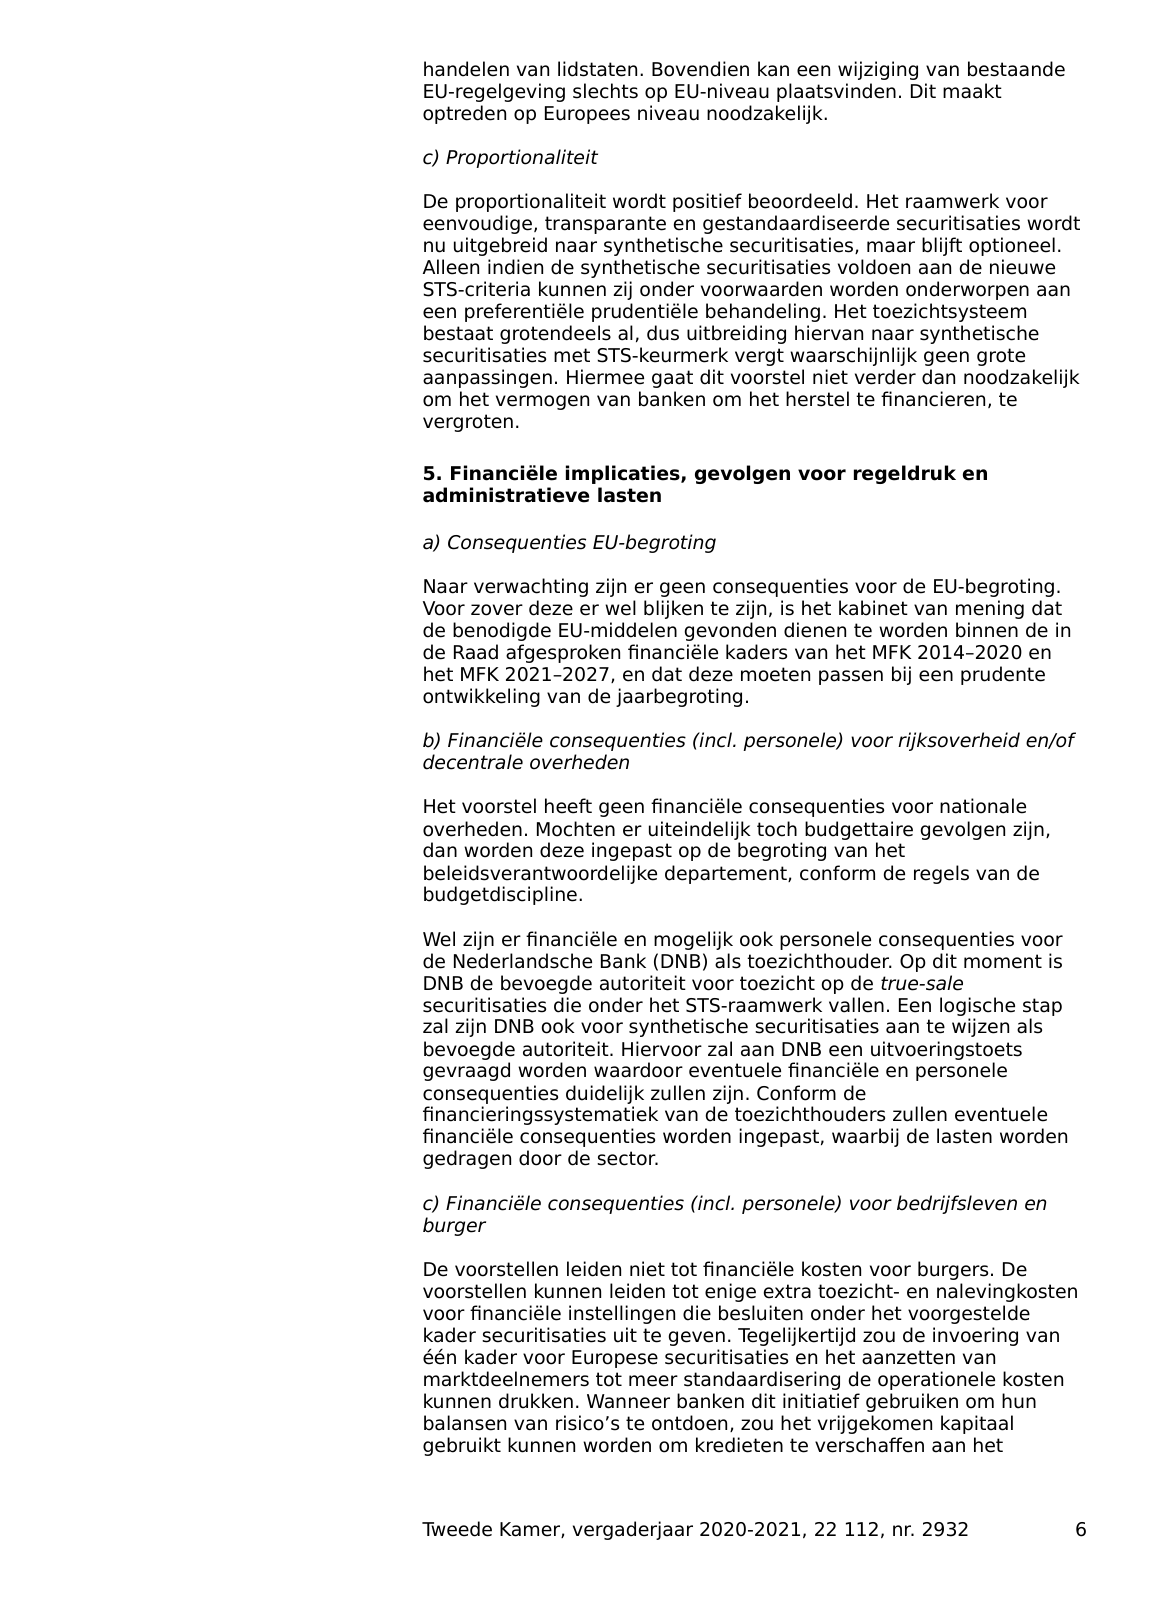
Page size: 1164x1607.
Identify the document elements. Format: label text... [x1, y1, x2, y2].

text Het voorstel heeft geen financiële consequenties voor nationale overheden. Mochten er uiteindelijk toch budgettaire gevolgen zijn, dan worden deze ingepast op de begroting van het beleidsverantwoordelijke departement, conform de regels van de budgetdiscipline. [422, 796, 1087, 906]
subtitle b) Financiële consequenties (incl. personele) voor rijksoverheid en/of decentrale overheden [422, 730, 1087, 774]
text De voorstellen leiden niet tot financiële kosten voor burgers. De voorstellen kunnen leiden tot enige extra toezicht- en nalevingkosten voor financiële instellingen die besluiten onder het voorgestelde kader securitisaties uit te geven. Tegelijkertijd zou de invoering van één kader voor Europese securitisaties en het aanzetten van marktdeelnemers tot meer standaardisering de operationele kosten kunnen drukken. Wanneer banken dit initiatief gebruiken om hun balansen van risico’s te ontdoen, zou het vrijgekomen kapitaal gebruikt kunnen worden om kredieten te verschaffen aan het [422, 1259, 1087, 1456]
subtitle a) Consequenties EU-begroting [422, 532, 1087, 554]
subtitle c) Financiële consequenties (incl. personele) voor bedrijfsleven en burger [422, 1192, 1087, 1236]
text De proportionaliteit wordt positief beoordeeld. Het raamwerk voor eenvoudige, transparante en gestandaardiseerde securitisaties wordt nu uitgebreid naar synthetische securitisaties, maar blijft optioneel. Alleen indien de synthetische securitisaties voldoen aan de nieuwe STS-criteria kunnen zij onder voorwaarden worden onderworpen aan een preferentiële prudentiële behandeling. Het toezichtsysteem bestaat grotendeels al, dus uitbreiding hiervan naar synthetische securitisaties met STS-keurmerk vergt waarschijnlijk geen grote aanpassingen. Hiermee gaat dit voorstel niet verder dan noodzakelijk om het vermogen van banken om het herstel te financieren, te vergroten. [422, 191, 1087, 433]
text handelen van lidstaten. Bovendien kan een wijziging van bestaande EU-regelgeving slechts op EU-niveau plaatsvinden. Dit maakt optreden op Europees niveau noodzakelijk. [422, 59, 1087, 125]
text Naar verwachting zijn er geen consequenties voor de EU-begroting. Voor zover deze er wel blijken te zijn, is het kabinet van mening dat de benodigde EU-middelen gevonden dienen te worden binnen de in de Raad afgesproken financiële kaders van het MFK 2014–2020 en het MFK 2021–2027, en dat deze moeten passen bij een prudente ontwikkeling van de jaarbegroting. [422, 576, 1087, 708]
subtitle c) Proportionaliteit [422, 147, 1087, 169]
subtitle 5. Financiële implicaties, gevolgen voor regeldruk en administratieve lasten [422, 463, 1087, 507]
text Wel zijn er financiële en mogelijk ook personele consequenties voor de Nederlandsche Bank (DNB) als toezichthouder. Op dit moment is DNB de bevoegde autoriteit voor toezicht op de true-sale securitisaties die onder het STS-raamwerk vallen. Een logische stap zal zijn DNB ook voor synthetische securitisaties aan te wijzen als bevoegde autoriteit. Hiervoor zal aan DNB een uitvoeringstoets gevraagd worden waardoor eventuele financiële en personele consequenties duidelijk zullen zijn. Conform de financieringssystematiek van de toezichthouders zullen eventuele financiële consequenties worden ingepast, waarbij de lasten worden gedragen door de sector. [422, 928, 1087, 1170]
